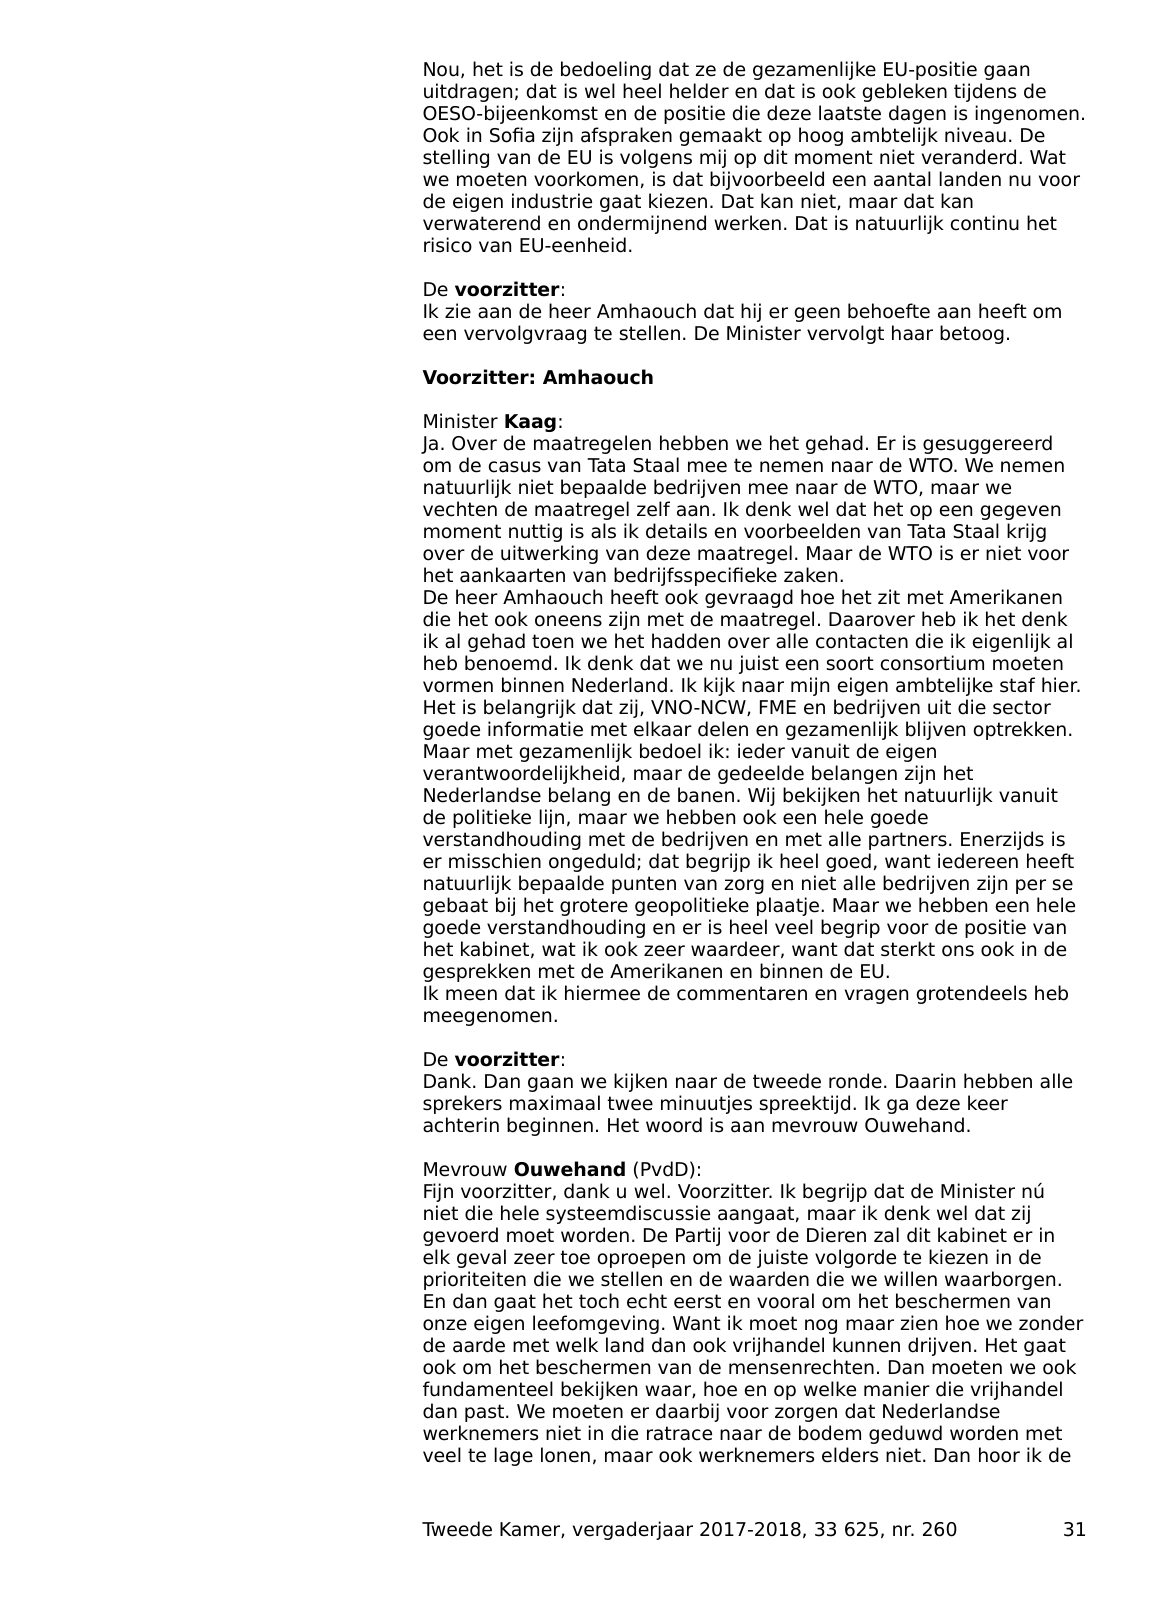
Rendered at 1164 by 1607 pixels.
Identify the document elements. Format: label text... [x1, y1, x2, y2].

text De heer Amhaouch heeft ook gevraagd hoe het zit met Amerikanen die het ook oneens zijn met de maatregel. Daarover heb ik het denk ik al gehad toen we het hadden over alle contacten die ik eigenlijk al heb benoemd. Ik denk dat we nu juist een soort consortium moeten vormen binnen Nederland. Ik kijk naar mijn eigen ambtelijke staf hier. Het is belangrijk dat zij, VNO-NCW, FME en bedrijven uit die sector goede informatie met elkaar delen en gezamenlijk blijven optrekken. Maar met gezamenlijk bedoel ik: ieder vanuit de eigen verantwoordelijkheid, maar de gedeelde belangen zijn het Nederlandse belang en de banen. Wij bekijken het natuurlijk vanuit de politieke lijn, maar we hebben ook een hele goede verstandhouding met de bedrijven en met alle partners. Enerzijds is er misschien ongeduld; dat begrijp ik heel goed, want iedereen heeft natuurlijk bepaalde punten van zorg en niet alle bedrijven zijn per se gebaat bij het grotere geopolitieke plaatje. Maar we hebben een hele goede verstandhouding en er is heel veel begrip voor de positie van het kabinet, wat ik ook zeer waardeer, want dat sterkt ons ook in de gesprekken met de Amerikanen en binnen de EU. [422, 587, 1087, 983]
text De voorzitter: [422, 1049, 1087, 1071]
text Ik meen dat ik hiermee de commentaren en vragen grotendeels heb meegenomen. [422, 983, 1087, 1027]
text Mevrouw Ouwehand (PvdD): [422, 1159, 1087, 1181]
subtitle Voorzitter: Amhaouch [422, 367, 1087, 389]
text Fijn voorzitter, dank u wel. Voorzitter. Ik begrijp dat de Minister nú niet die hele systeemdiscussie aangaat, maar ik denk wel dat zij gevoerd moet worden. De Partij voor de Dieren zal dit kabinet er in elk geval zeer toe oproepen om de juiste volgorde te kiezen in de prioriteiten die we stellen en de waarden die we willen waarborgen. En dan gaat het toch echt eerst en vooral om het beschermen van onze eigen leefomgeving. Want ik moet nog maar zien hoe we zonder de aarde met welk land dan ook vrijhandel kunnen drijven. Het gaat ook om het beschermen van de mensenrechten. Dan moeten we ook fundamenteel bekijken waar, hoe en op welke manier die vrijhandel dan past. We moeten er daarbij voor zorgen dat Nederlandse werknemers niet in die ratrace naar de bodem geduwd worden met veel te lage lonen, maar ook werknemers elders niet. Dan hoor ik de [422, 1181, 1087, 1467]
text Ik zie aan de heer Amhaouch dat hij er geen behoefte aan heeft om een vervolgvraag te stellen. De Minister vervolgt haar betoog. [422, 301, 1087, 345]
text Dank. Dan gaan we kijken naar de tweede ronde. Daarin hebben alle sprekers maximaal twee minuutjes spreektijd. Ik ga deze keer achterin beginnen. Het woord is aan mevrouw Ouwehand. [422, 1071, 1087, 1137]
text Ja. Over de maatregelen hebben we het gehad. Er is gesuggereerd om de casus van Tata Staal mee te nemen naar de WTO. We nemen natuurlijk niet bepaalde bedrijven mee naar de WTO, maar we vechten de maatregel zelf aan. Ik denk wel dat het op een gegeven moment nuttig is als ik details en voorbeelden van Tata Staal krijg over de uitwerking van deze maatregel. Maar de WTO is er niet voor het aankaarten van bedrijfsspecifieke zaken. [422, 433, 1087, 587]
text Minister Kaag: [422, 411, 1087, 433]
text De voorzitter: [422, 279, 1087, 301]
text Nou, het is de bedoeling dat ze de gezamenlijke EU-positie gaan uitdragen; dat is wel heel helder en dat is ook gebleken tijdens de OESO-bijeenkomst en de positie die deze laatste dagen is ingenomen. Ook in Sofia zijn afspraken gemaakt op hoog ambtelijk niveau. De stelling van de EU is volgens mij op dit moment niet veranderd. Wat we moeten voorkomen, is dat bijvoorbeeld een aantal landen nu voor de eigen industrie gaat kiezen. Dat kan niet, maar dat kan verwaterend en ondermijnend werken. Dat is natuurlijk continu het risico van EU-eenheid. [422, 59, 1087, 257]
